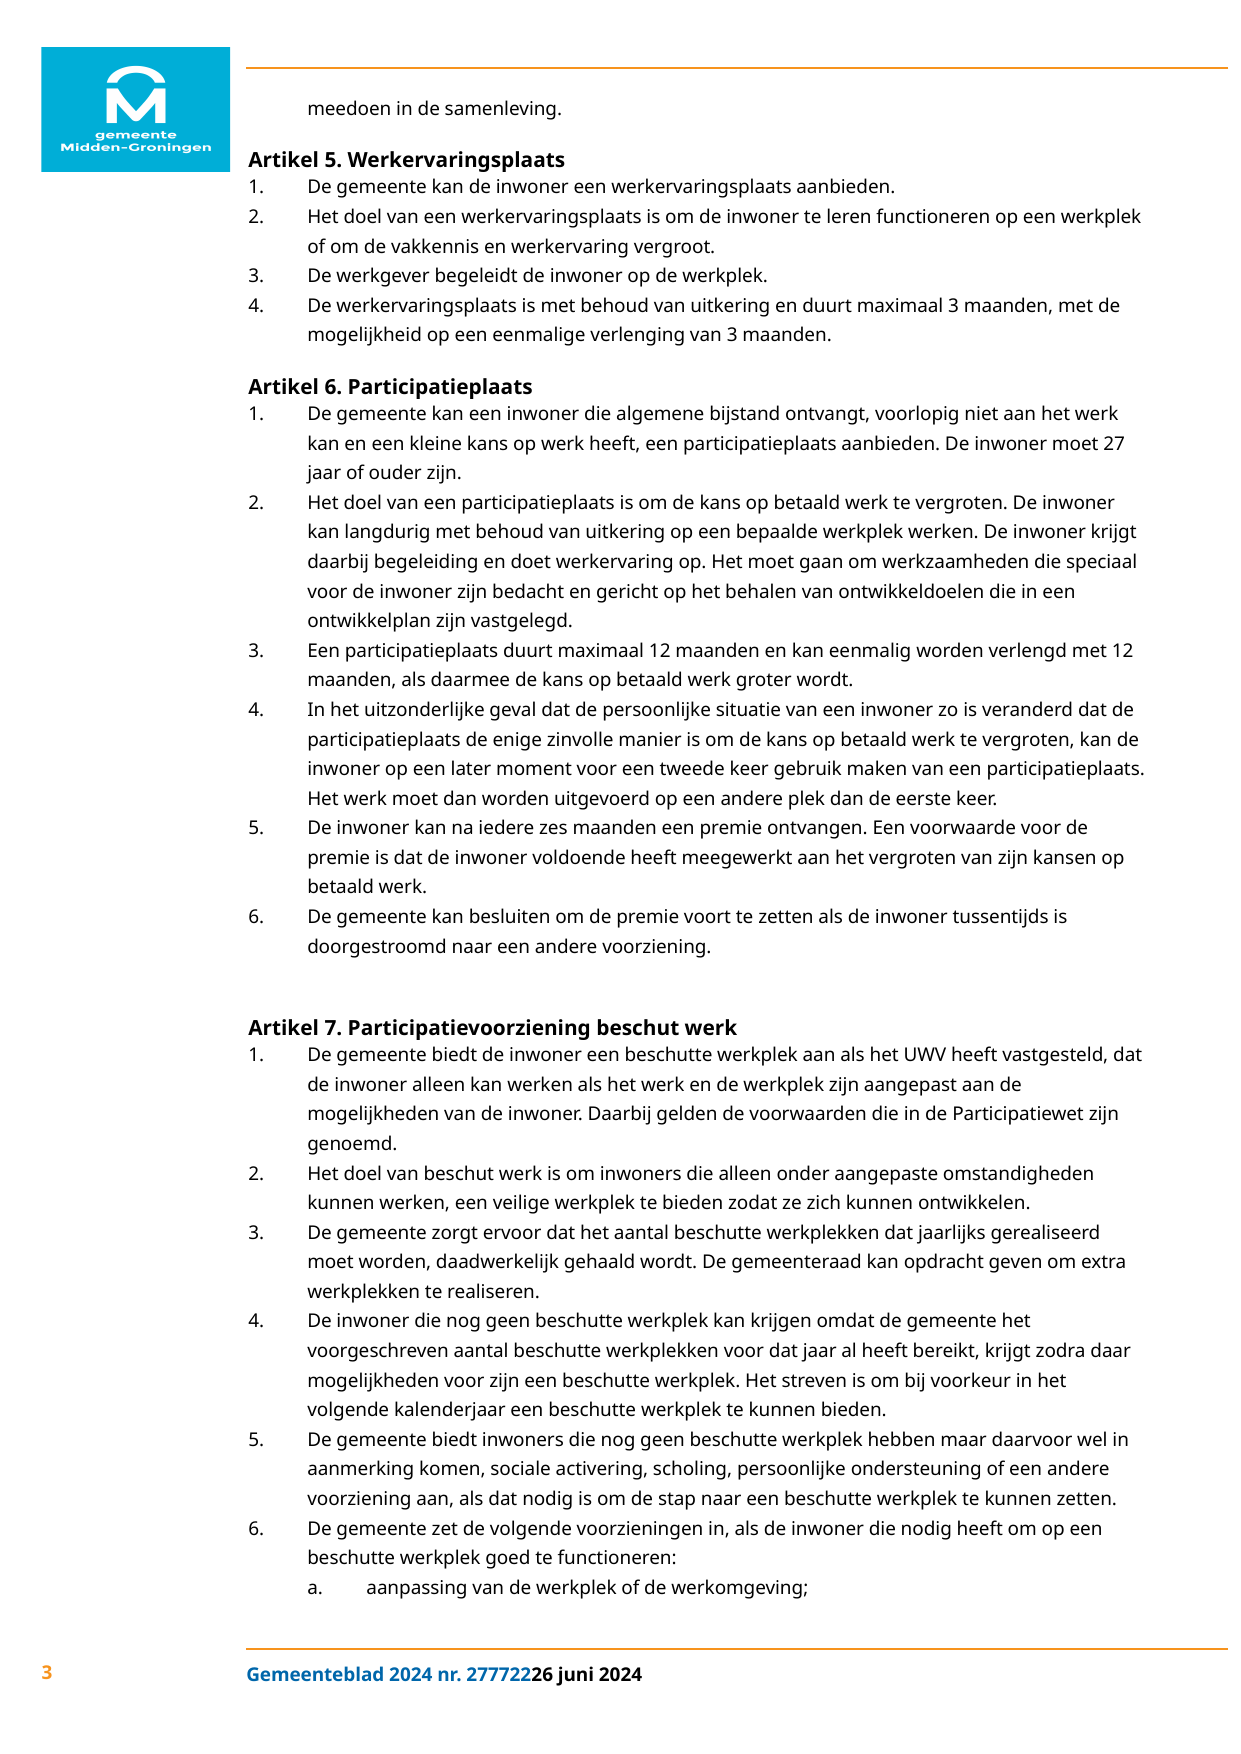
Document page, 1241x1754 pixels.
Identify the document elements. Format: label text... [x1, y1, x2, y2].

list De inwoner die nog geen beschutte werkplek kan krijgen omdat de gemeente het voorgeschreven aantal beschutte werkplekken voor dat jaar al heeft bereikt, krijgt zodra daar mogelijkheden voor zijn een beschutte werkplek. Het streven is om bij voorkeur in het volgende kalenderjaar een beschutte werkplek te kunnen bieden. [248, 1308, 1152, 1422]
list De gemeente biedt de inwoner een beschutte werkplek aan als het UWV heeft vastgesteld, dat de inwoner alleen kan werken als het werk en de werkplek zijn aangepast aan de mogelijkheden van de inwoner. Daarbij gelden de voorwaarden die in de Participatiewet zijn genoemd. [248, 1041, 1152, 1156]
list Het doel van beschut werk is om inwoners die alleen onder aangepaste omstandigheden kunnen werken, een veilige werkplek te bieden zodat ze zich kunnen ontwikkelen. [248, 1160, 1152, 1215]
text Artikel 6. Participatieplaats [248, 372, 1152, 400]
list De werkgever begeleidt de inwoner op de werkplek. [248, 262, 1152, 288]
picture [107, 89, 165, 122]
list De gemeente zorgt ervoor dat het aantal beschutte werkplekken dat jaarlijks gerealiseerd moet worden, daadwerkelijk gehaald wordt. De gemeenteraad kan opdracht geven om extra werkplekken te realiseren. [248, 1219, 1152, 1304]
list De gemeente kan besluiten om de premie voort te zetten als de inwoner tussentijds is doorgestroomd naar een andere voorziening. [248, 903, 1152, 959]
picture [184, 146, 190, 153]
list aanpassing van de werkplek of de werkomgeving; [307, 1574, 1152, 1599]
list Het doel van een participatieplaats is om de kans op betaald werk te vergroten. De inwoner kan langdurig met behoud van uitkering op een bepaalde werkplek werken. De inwoner krijgt daarbij begeleiding en doet werkervaring op. Het moet gaan om werkzaamheden die speciaal voor de inwoner zijn bedacht en gericht op het behalen van ontwikkeldoelen die in een ontwikkelplan zijn vastgelegd. [248, 489, 1152, 633]
list Een participatieplaats duurt maximaal 12 maanden en kan eenmalig worden verlengd met 12 maanden, als daarmee de kans op betaald werk groter wordt. [248, 637, 1152, 692]
text Artikel 7. Participatievoorziening beschut werk [248, 1013, 1152, 1041]
list De gemeente biedt inwoners die nog geen beschutte werkplek hebben maar daarvoor wel in aanmerking komen, sociale activering, scholing, persoonlijke ondersteuning of een andere voorziening aan, als dat nodig is om de stap naar een beschutte werkplek te kunnen zetten. [248, 1426, 1152, 1511]
list De gemeente zet de volgende voorzieningen in, als de inwoner die nodig heeft om op een beschutte werkplek goed te functioneren: [248, 1515, 1152, 1570]
list meedoen in de samenleving. [248, 95, 1152, 121]
text Artikel 5. Werkervaringsplaats [248, 145, 1152, 174]
list De werkervaringsplaats is met behoud van uitkering en duurt maximaal 3 maanden, met de mogelijkheid op een eenmalige verlenging van 3 maanden. [248, 292, 1152, 347]
list De gemeente kan een inwoner die algemene bijstand ontvangt, voorlopig niet aan het werk kan en een kleine kans op werk heeft, een participatieplaats aanbieden. De inwoner moet 27 jaar of ouder zijn. [248, 400, 1152, 485]
list In het uitzonderlijke geval dat de persoonlijke situatie van een inwoner zo is veranderd dat de participatieplaats de enige zinvolle manier is om de kans op betaald werk te vergroten, kan de inwoner op een later moment voor een tweede keer gebruik maken van een participatieplaats. Het werk moet dan worden uitgevoerd op een andere plek dan de eerste keer. [248, 696, 1152, 811]
picture [108, 66, 164, 82]
list Het doel van een werkervaringsplaats is om de inwoner te leren functioneren op een werkplek of om de vakkennis en werkervaring vergroot. [248, 203, 1152, 258]
list De inwoner kan na iedere zes maanden een premie ontvangen. Een voorwaarde voor de premie is dat de inwoner voldoende heeft meegewerkt aan het vergroten van zijn kansen op betaald werk. [248, 814, 1152, 899]
list De gemeente kan de inwoner een werkervaringsplaats aanbieden. [248, 174, 1152, 199]
